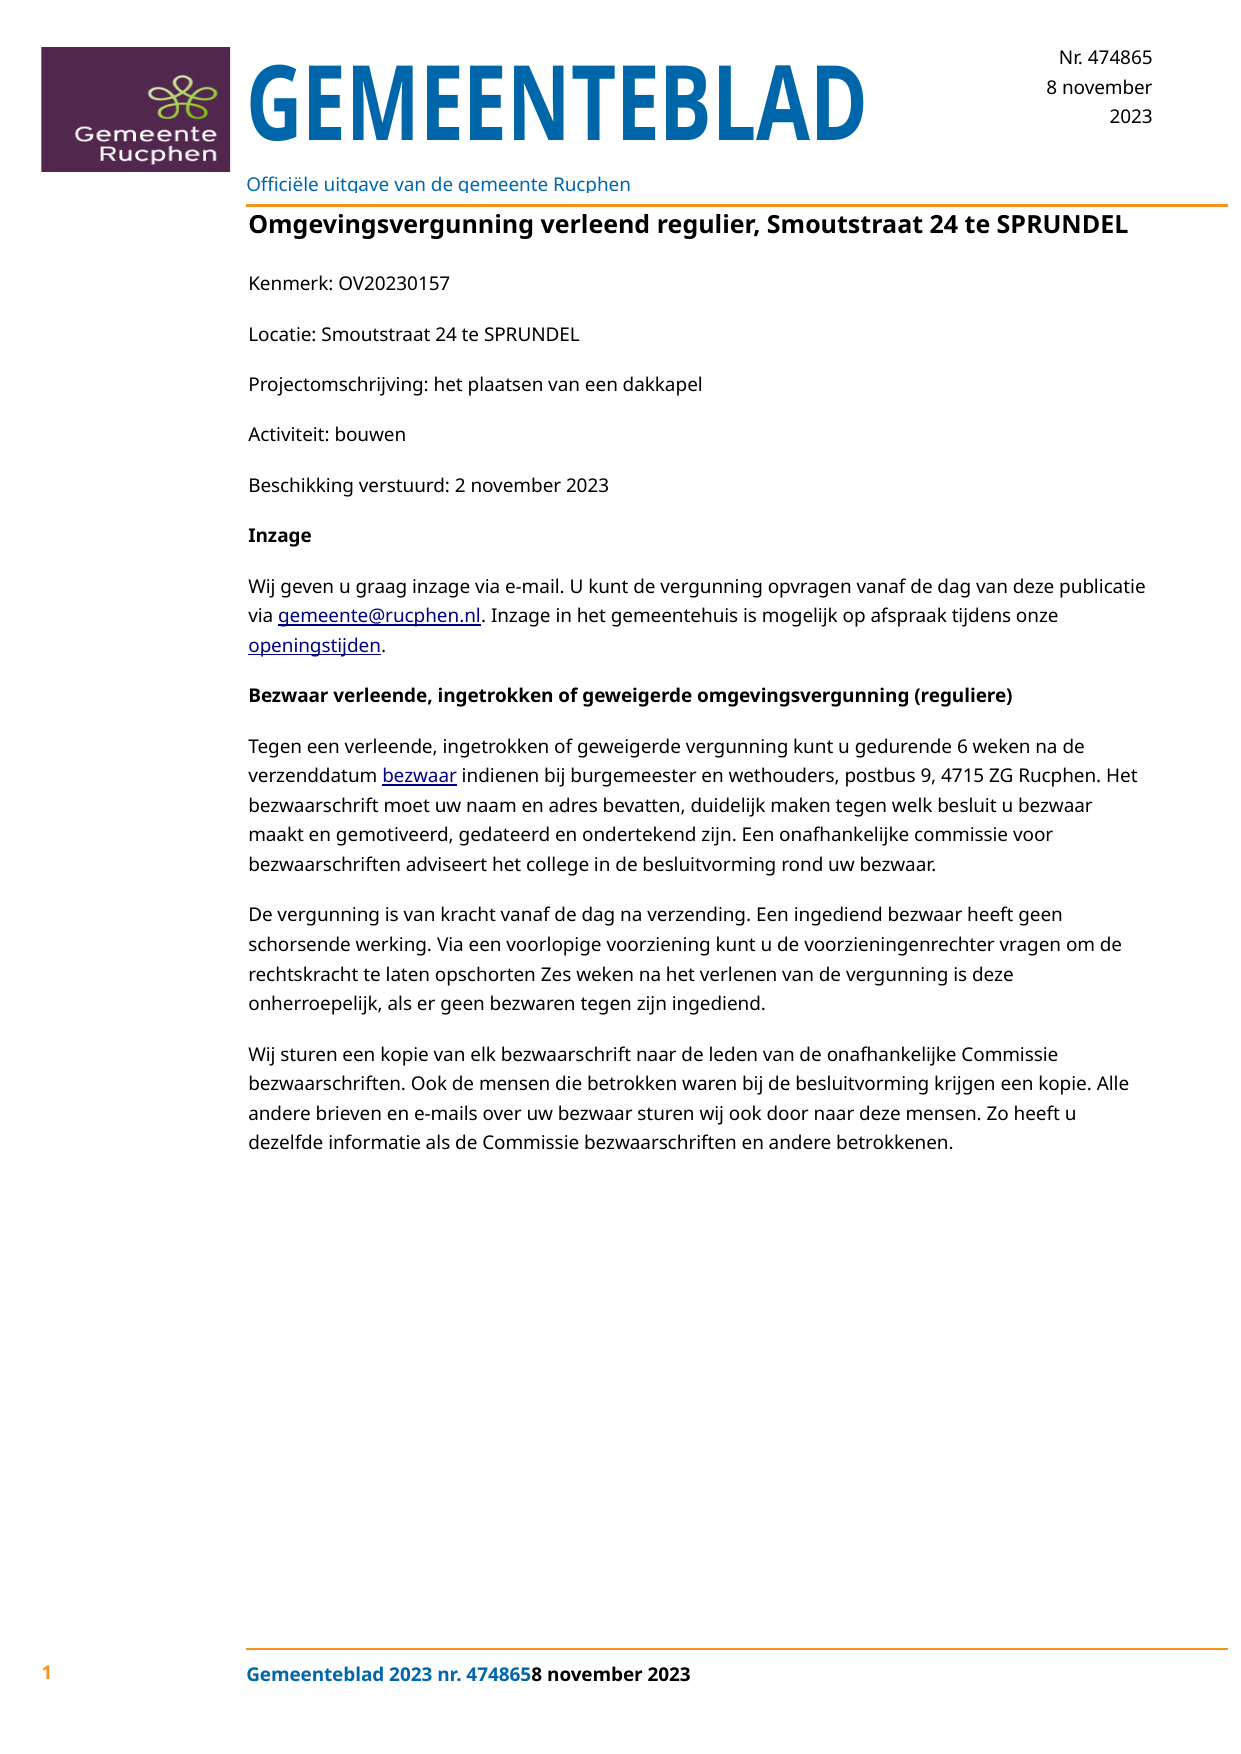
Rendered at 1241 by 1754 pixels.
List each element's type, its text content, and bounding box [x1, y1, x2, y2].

text Activiteit: bouwen [248, 422, 1152, 447]
text Locatie: Smoutstraat 24 te SPRUNDEL [248, 321, 1152, 346]
text Wij sturen een kopie van elk bezwaarschrift naar de leden van de onafhankelijke Commissie bezwaarschriften. Ook de mensen die betrokken waren bij de besluitvorming krijgen een kopie. Alle andere brieven en e-mails over uw bezwaar sturen wij ook door naar deze mensen. Zo heeft u dezelfde informatie als de Commissie bezwaarschriften en andere betrokkenen. [248, 1041, 1152, 1155]
text Inzage [248, 522, 1152, 548]
text Wij geven u graag inzage via e-mail. U kunt de vergunning opvragen vanaf de dag van deze publicatie via gemeente@rucphen.nl. Inzage in het gemeentehuis is mogelijk op afspraak tijdens onze openingstijden. [248, 573, 1152, 658]
text De vergunning is van kracht vanaf de dag na verzending. Een ingediend bezwaar heeft geen schorsende werking. Via een voorlopige voorziening kunt u de voorzieningenrechter vragen om de rechtskracht te laten opschorten Zes weken na het verlenen van de vergunning is deze onherroepelijk, als er geen bezwaren tegen zijn ingediend. [248, 902, 1152, 1016]
text Tegen een verleende, ingetrokken of geweigerde vergunning kunt u gedurende 6 weken na de verzenddatum bezwaar indienen bij burgemeester en wethouders, postbus 9, 4715 ZG Rucphen. Het bezwaarschrift moet uw naam en adres bevatten, duidelijk maken tegen welk besluit u bezwaar maakt en gemotiveerd, gedateerd en ondertekend zijn. Een onafhankelijke commissie voor bezwaarschriften adviseert het college in de besluitvorming rond uw bezwaar. [248, 733, 1152, 877]
text Kenmerk: OV20230157 [248, 270, 1152, 296]
text Beschikking verstuurd: 2 november 2023 [248, 472, 1152, 498]
text Bezwaar verleende, ingetrokken of geweigerde omgevingsvergunning (reguliere) [248, 682, 1152, 708]
text Omgevingsvergunning verleend regulier, Smoutstraat 24 te SPRUNDEL [248, 207, 1152, 241]
picture [41, 47, 231, 172]
text Projectomschrijving: het plaatsen van een dakkapel [248, 371, 1152, 397]
